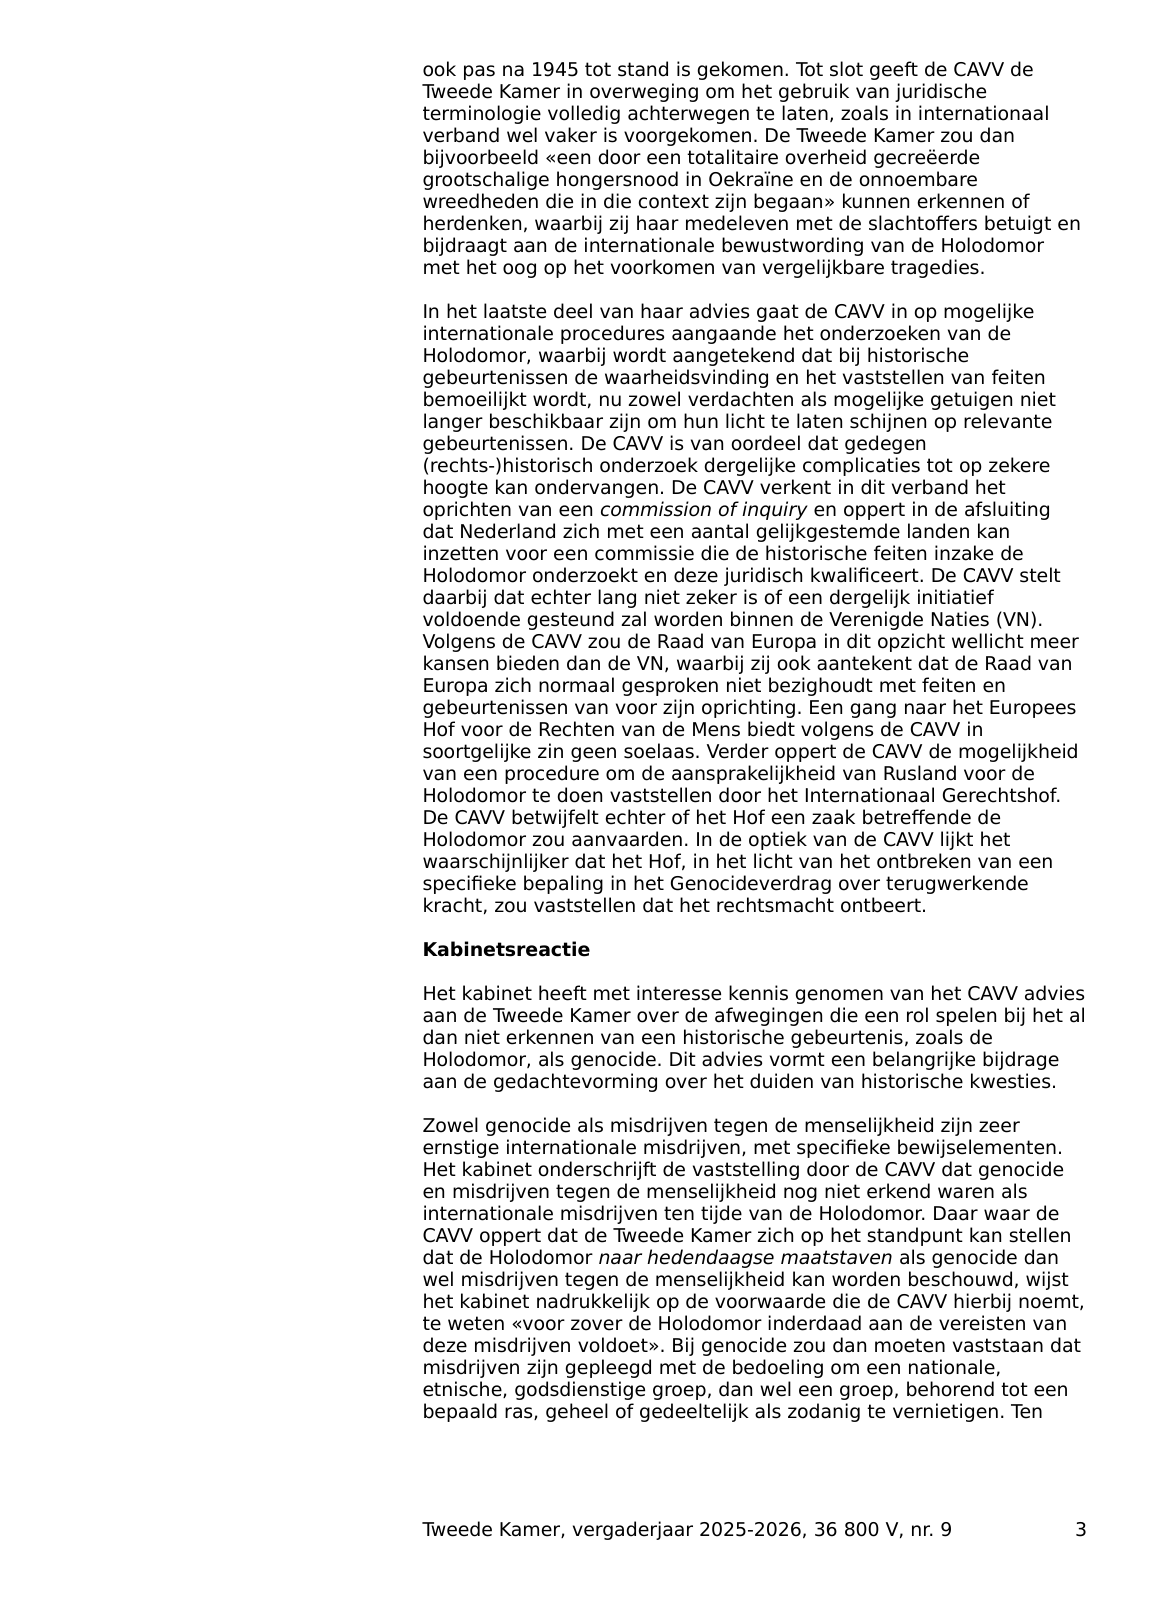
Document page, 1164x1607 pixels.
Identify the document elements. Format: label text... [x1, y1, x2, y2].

text Zowel genocide als misdrijven tegen de menselijkheid zijn zeer ernstige internationale misdrijven, met specifieke bewijselementen. Het kabinet onderschrijft de vaststelling door de CAVV dat genocide en misdrijven tegen de menselijkheid nog niet erkend waren als internationale misdrijven ten tijde van de Holodomor. Daar waar de CAVV oppert dat de Tweede Kamer zich op het standpunt kan stellen dat de Holodomor naar hedendaagse maatstaven als genocide dan wel misdrijven tegen de menselijkheid kan worden beschouwd, wijst het kabinet nadrukkelijk op de voorwaarde die de CAVV hierbij noemt, te weten «voor zover de Holodomor inderdaad aan de vereisten van deze misdrijven voldoet». Bij genocide zou dan moeten vaststaan dat misdrijven zijn gepleegd met de bedoeling om een nationale, etnische, godsdienstige groep, dan wel een groep, behorend tot een bepaald ras, geheel of gedeeltelijk als zodanig te vernietigen. Ten [422, 1115, 1087, 1423]
text In het laatste deel van haar advies gaat de CAVV in op mogelijke internationale procedures aangaande het onderzoeken van de Holodomor, waarbij wordt aangetekend dat bij historische gebeurtenissen de waarheidsvinding en het vaststellen van feiten bemoeilijkt wordt, nu zowel verdachten als mogelijke getuigen niet langer beschikbaar zijn om hun licht te laten schijnen op relevante gebeurtenissen. De CAVV is van oordeel dat gedegen (rechts-)historisch onderzoek dergelijke complicaties tot op zekere hoogte kan ondervangen. De CAVV verkent in dit verband het oprichten van een commission of inquiry en oppert in de afsluiting dat Nederland zich met een aantal gelijkgestemde landen kan inzetten voor een commissie die de historische feiten inzake de Holodomor onderzoekt en deze juridisch kwalificeert. De CAVV stelt daarbij dat echter lang niet zeker is of een dergelijk initiatief voldoende gesteund zal worden binnen de Verenigde Naties (VN). Volgens de CAVV zou de Raad van Europa in dit opzicht wellicht meer kansen bieden dan de VN, waarbij zij ook aantekent dat de Raad van Europa zich normaal gesproken niet bezighoudt met feiten en gebeurtenissen van voor zijn oprichting. Een gang naar het Europees Hof voor de Rechten van de Mens biedt volgens de CAVV in soortgelijke zin geen soelaas. Verder oppert de CAVV de mogelijkheid van een procedure om de aansprakelijkheid van Rusland voor de Holodomor te doen vaststellen door het Internationaal Gerechtshof. De CAVV betwijfelt echter of het Hof een zaak betreffende de Holodomor zou aanvaarden. In de optiek van de CAVV lijkt het waarschijnlijker dat het Hof, in het licht van het ontbreken van een specifieke bepaling in het Genocideverdrag over terugwerkende kracht, zou vaststellen dat het rechtsmacht ontbeert. [422, 301, 1087, 916]
text ook pas na 1945 tot stand is gekomen. Tot slot geeft de CAVV de Tweede Kamer in overweging om het gebruik van juridische terminologie volledig achterwegen te laten, zoals in internationaal verband wel vaker is voorgekomen. De Tweede Kamer zou dan bijvoorbeeld «een door een totalitaire overheid gecreëerde grootschalige hongersnood in Oekraïne en de onnoembare wreedheden die in die context zijn begaan» kunnen erkennen of herdenken, waarbij zij haar medeleven met de slachtoffers betuigt en bijdraagt aan de internationale bewustwording van de Holodomor met het oog op het voorkomen van vergelijkbare tragedies. [422, 59, 1087, 279]
subtitle Kabinetsreactie [422, 939, 1087, 961]
text Het kabinet heeft met interesse kennis genomen van het CAVV advies aan de Tweede Kamer over de afwegingen die een rol spelen bij het al dan niet erkennen van een historische gebeurtenis, zoals de Holodomor, als genocide. Dit advies vormt een belangrijke bijdrage aan de gedachtevorming over het duiden van historische kwesties. [422, 983, 1087, 1093]
